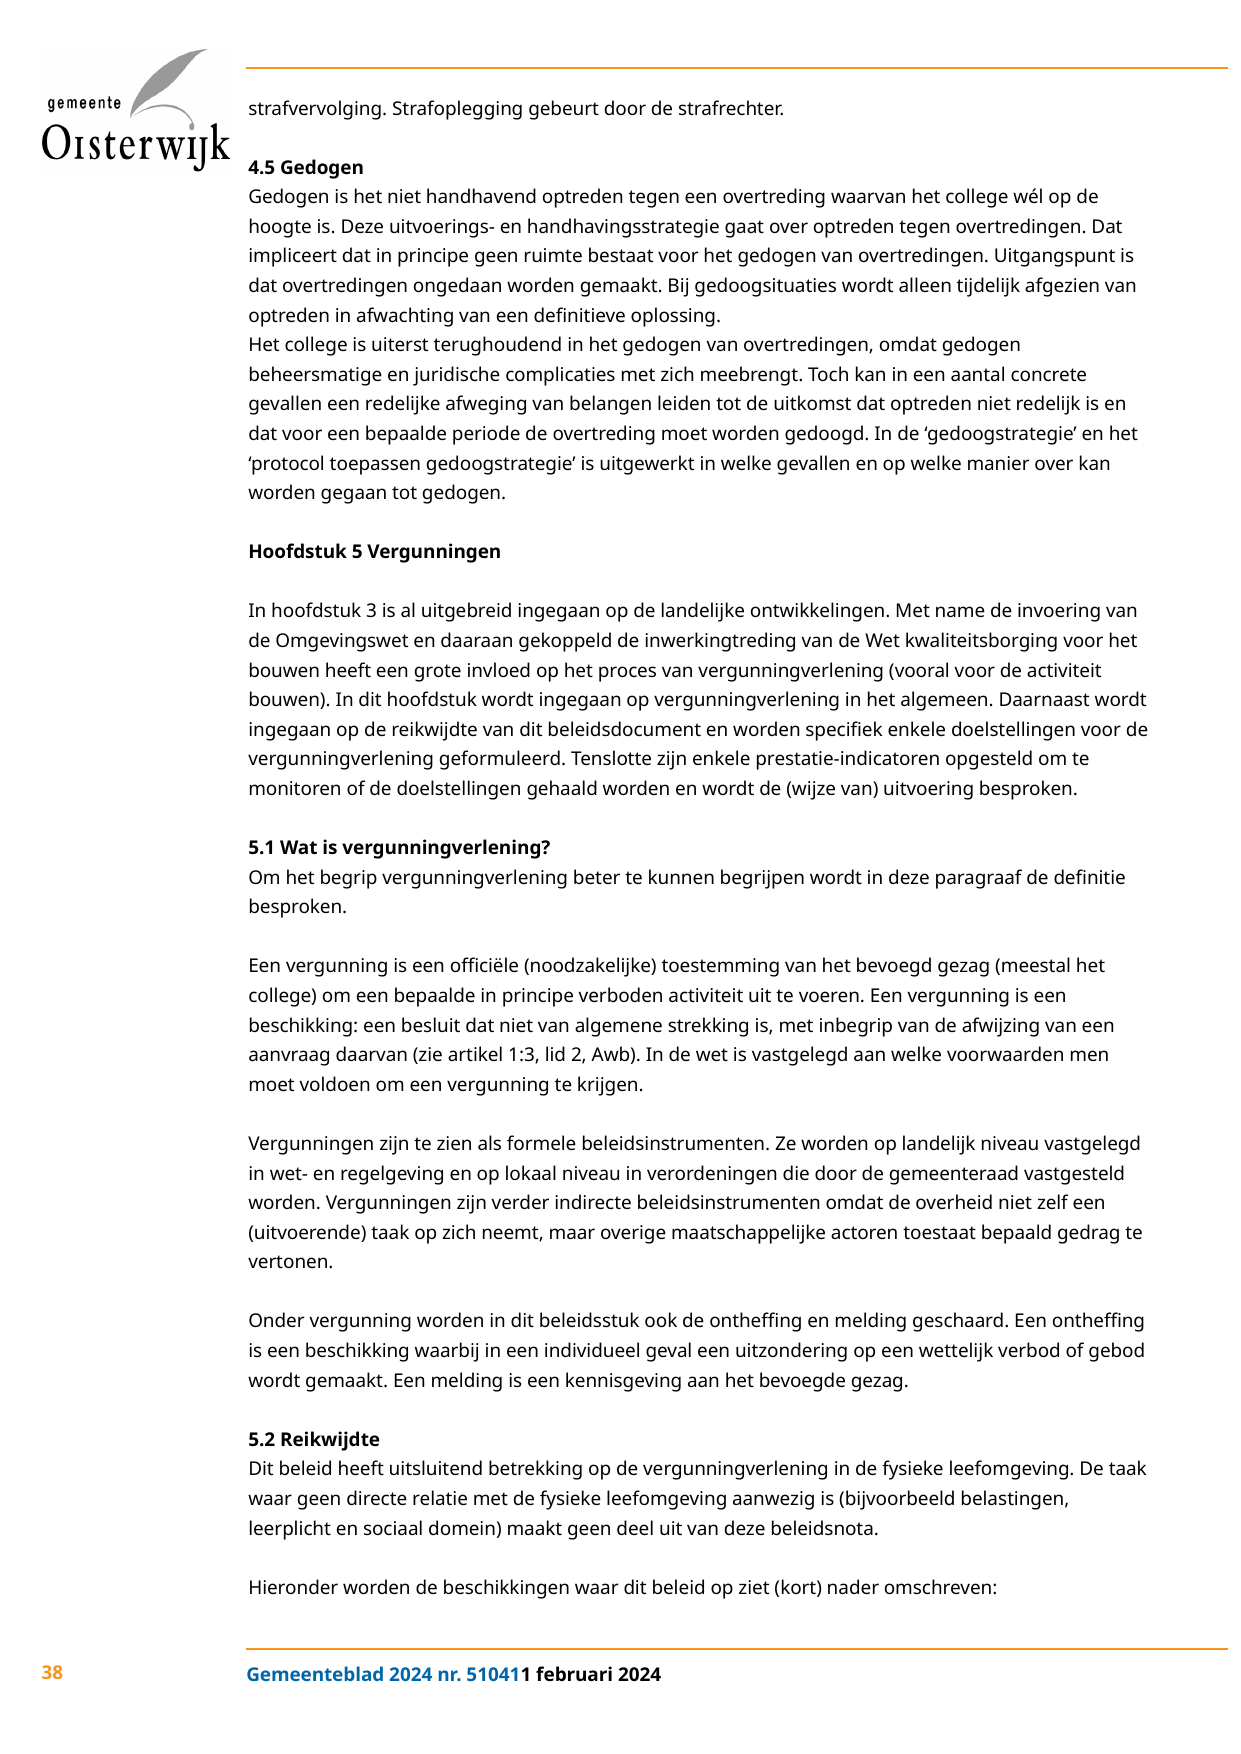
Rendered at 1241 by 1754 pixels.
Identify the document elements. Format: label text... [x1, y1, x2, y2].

text 4.5 Gedogen [248, 154, 1152, 180]
text Om het begrip vergunningverlening beter te kunnen begrijpen wordt in deze paragraaf de definitie besproken. [248, 864, 1152, 919]
text 5.2 Reikwijdte [248, 1426, 1152, 1452]
picture [41, 47, 231, 172]
text In hoofdstuk 3 is al uitgebreid ingegaan op de landelijke ontwikkelingen. Met name de invoering van de Omgevingswet en daaraan gekoppeld de inwerkingtreding van de Wet kwaliteitsborging voor het bouwen heeft een grote invloed op het proces van vergunningverlening (vooral voor de activiteit bouwen). In dit hoofdstuk wordt ingegaan op vergunningverlening in het algemeen. Daarnaast wordt ingegaan op de reikwijdte van dit beleidsdocument en worden specifiek enkele doelstellingen voor de vergunningverlening geformuleerd. Tenslotte zijn enkele prestatie-indicatoren opgesteld om te monitoren of de doelstellingen gehaald worden en wordt de (wijze van) uitvoering besproken. [248, 598, 1152, 801]
text Het college is uiterst terughoudend in het gedogen van overtredingen, omdat gedogen beheersmatige en juridische complicaties met zich meebrengt. Toch kan in een aantal concrete gevallen een redelijke afweging van belangen leiden tot de uitkomst dat optreden niet redelijk is en dat voor een bepaalde periode de overtreding moet worden gedoogd. In de ‘gedoogstrategie’ en het ‘protocol toepassen gedoogstrategie’ is uitgewerkt in welke gevallen en op welke manier over kan worden gegaan tot gedogen. [248, 331, 1152, 505]
text Dit beleid heeft uitsluitend betrekking op de vergunningverlening in de fysieke leefomgeving. De taak waar geen directe relatie met de fysieke leefomgeving aanwezig is (bijvoorbeeld belastingen, leerplicht en sociaal domein) maakt geen deel uit van deze beleidsnota. [248, 1456, 1152, 1541]
text strafvervolging. Strafoplegging gebeurt door de strafrechter. [248, 95, 1152, 121]
text 5.1 Wat is vergunningverlening? [248, 834, 1152, 860]
text Een vergunning is een officiële (noodzakelijke) toestemming van het bevoegd gezag (meestal het college) om een bepaalde in principe verboden activiteit uit te voeren. Een vergunning is een beschikking: een besluit dat niet van algemene strekking is, met inbegrip van de afwijzing van een aanvraag daarvan (zie artikel 1:3, lid 2, Awb). In de wet is vastgelegd aan welke voorwaarden men moet voldoen om een vergunning te krijgen. [248, 953, 1152, 1097]
text Hoofdstuk 5 Vergunningen [248, 538, 1152, 564]
text Hieronder worden de beschikkingen waar dit beleid op ziet (kort) nader omschreven: [248, 1574, 1152, 1600]
text Vergunningen zijn te zien als formele beleidsinstrumenten. Ze worden op landelijk niveau vastgelegd in wet- en regelgeving en op lokaal niveau in verordeningen die door de gemeenteraad vastgesteld worden. Vergunningen zijn verder indirecte beleidsinstrumenten omdat de overheid niet zelf een (uitvoerende) taak op zich neemt, maar overige maatschappelijke actoren toestaat bepaald gedrag te vertonen. [248, 1130, 1152, 1274]
text Gedogen is het niet handhavend optreden tegen een overtreding waarvan het college wél op de hoogte is. Deze uitvoerings- en handhavingsstrategie gaat over optreden tegen overtredingen. Dat impliceert dat in principe geen ruimte bestaat voor het gedogen van overtredingen. Uitgangspunt is dat overtredingen ongedaan worden gemaakt. Bij gedoogsituaties wordt alleen tijdelijk afgezien van optreden in afwachting van een definitieve oplossing. [248, 183, 1152, 328]
text Onder vergunning worden in dit beleidsstuk ook de ontheffing en melding geschaard. Een ontheffing is een beschikking waarbij in een individueel geval een uitzondering op een wettelijk verbod of gebod wordt gemaakt. Een melding is een kennisgeving aan het bevoegde gezag. [248, 1308, 1152, 1393]
